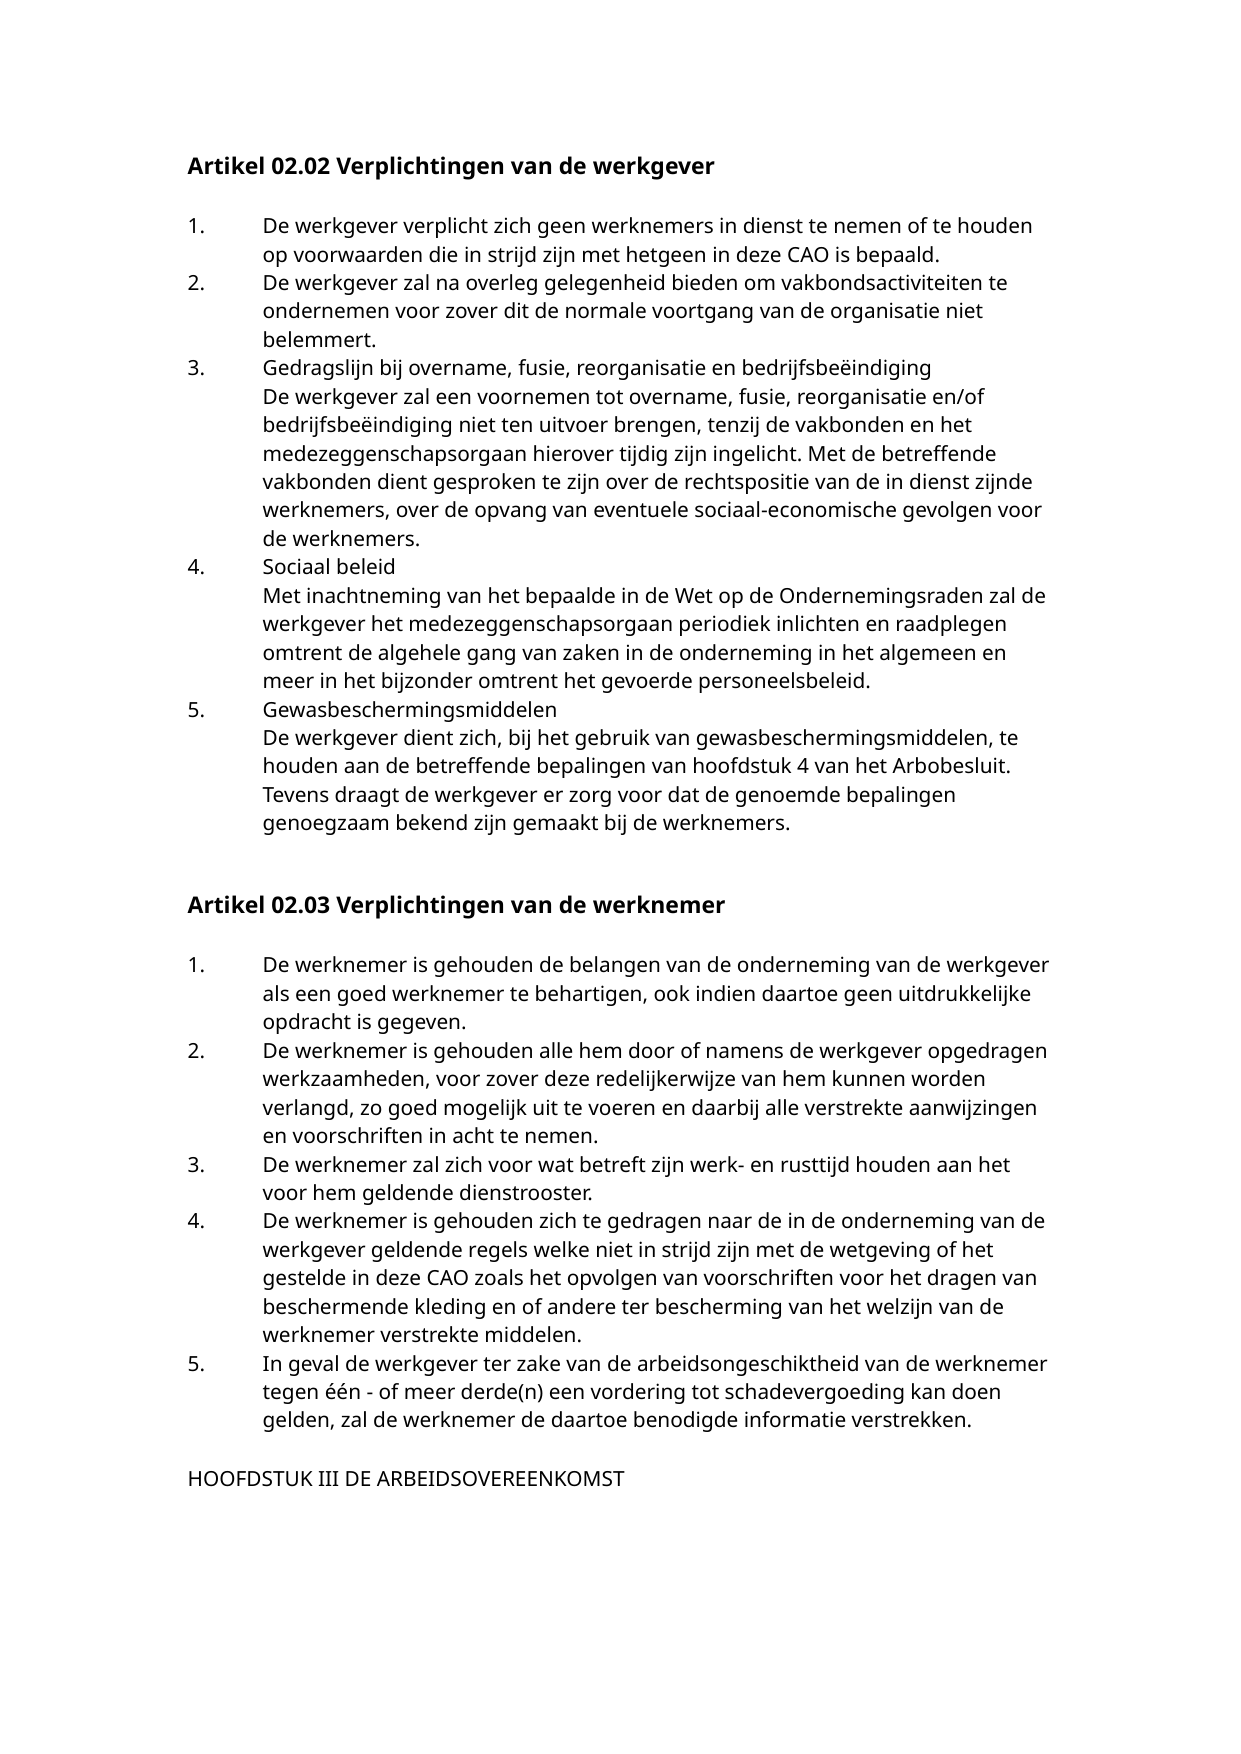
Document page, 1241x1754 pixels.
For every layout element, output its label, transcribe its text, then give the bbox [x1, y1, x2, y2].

subtitle Artikel 02.02 Verplichtingen van de werkgever [187, 150, 1053, 181]
subtitle Artikel 02.03 Verplichtingen van de werknemer [187, 889, 1053, 921]
list In geval de werkgever ter zake van de arbeidsongeschiktheid van de werknemer tegen één - of meer derde(n) een vordering tot schadevergoeding kan doen gelden, zal de werknemer de daartoe benodigde informatie verstrekken. [187, 1349, 1053, 1434]
list De werknemer is gehouden zich te gedragen naar de in de onderneming van de werkgever geldende regels welke niet in strijd zijn met de wetgeving of het gestelde in deze CAO zoals het opvolgen van voorschriften voor het dragen van beschermende kleding en of andere ter bescherming van het welzijn van de werknemer verstrekte middelen. [187, 1207, 1053, 1349]
list Sociaal beleid [187, 552, 1053, 581]
list Met inachtneming van het bepaalde in de Wet op de Ondernemingsraden zal de werkgever het medezeggenschapsorgaan periodiek inlichten en raadplegen omtrent de algehele gang van zaken in de onderneming in het algemeen en meer in het bijzonder omtrent het gevoerde personeelsbeleid. [187, 581, 1053, 695]
list De werkgever zal na overleg gelegenheid bieden om vakbondsactiviteiten te ondernemen voor zover dit de normale voortgang van de organisatie niet belemmert. [187, 268, 1053, 353]
list Gewasbeschermingsmiddelen [187, 695, 1053, 723]
list De werknemer zal zich voor wat betreft zijn werk- en rusttijd houden aan het voor hem geldende dienstrooster. [187, 1150, 1053, 1207]
list De werkgever zal een voornemen tot overname, fusie, reorganisatie en/of bedrijfsbeëindiging niet ten uitvoer brengen, tenzij de vakbonden en het medezeggenschapsorgaan hierover tijdig zijn ingelicht. Met de betreffende vakbonden dient gesproken te zijn over de rechtspositie van de in dienst zijnde werknemers, over de opvang van eventuele sociaal-economische gevolgen voor de werknemers. [187, 382, 1053, 552]
subtitle HOOFDSTUK III DE ARBEIDSOVEREENKOMST [187, 1464, 1053, 1492]
list De werknemer is gehouden alle hem door of namens de werkgever opgedragen werkzaamheden, voor zover deze redelijkerwijze van hem kunnen worden verlangd, zo goed mogelijk uit te voeren en daarbij alle verstrekte aanwijzingen en voorschriften in acht te nemen. [187, 1036, 1053, 1150]
list De werkgever verplicht zich geen werknemers in dienst te nemen of te houden op voorwaarden die in strijd zijn met hetgeen in deze CAO is bepaald. [187, 211, 1053, 268]
list De werknemer is gehouden de belangen van de onderneming van de werkgever als een goed werknemer te behartigen, ook indien daartoe geen uitdrukkelijke opdracht is gegeven. [187, 951, 1053, 1036]
list Gedragslijn bij overname, fusie, reorganisatie en bedrijfsbeëindiging [187, 353, 1053, 382]
list De werkgever dient zich, bij het gebruik van gewasbeschermingsmiddelen, te houden aan de betreffende bepalingen van hoofdstuk 4 van het Arbobesluit. Tevens draagt de werkgever er zorg voor dat de genoemde bepalingen genoegzaam bekend zijn gemaakt bij de werknemers. [187, 723, 1053, 837]
